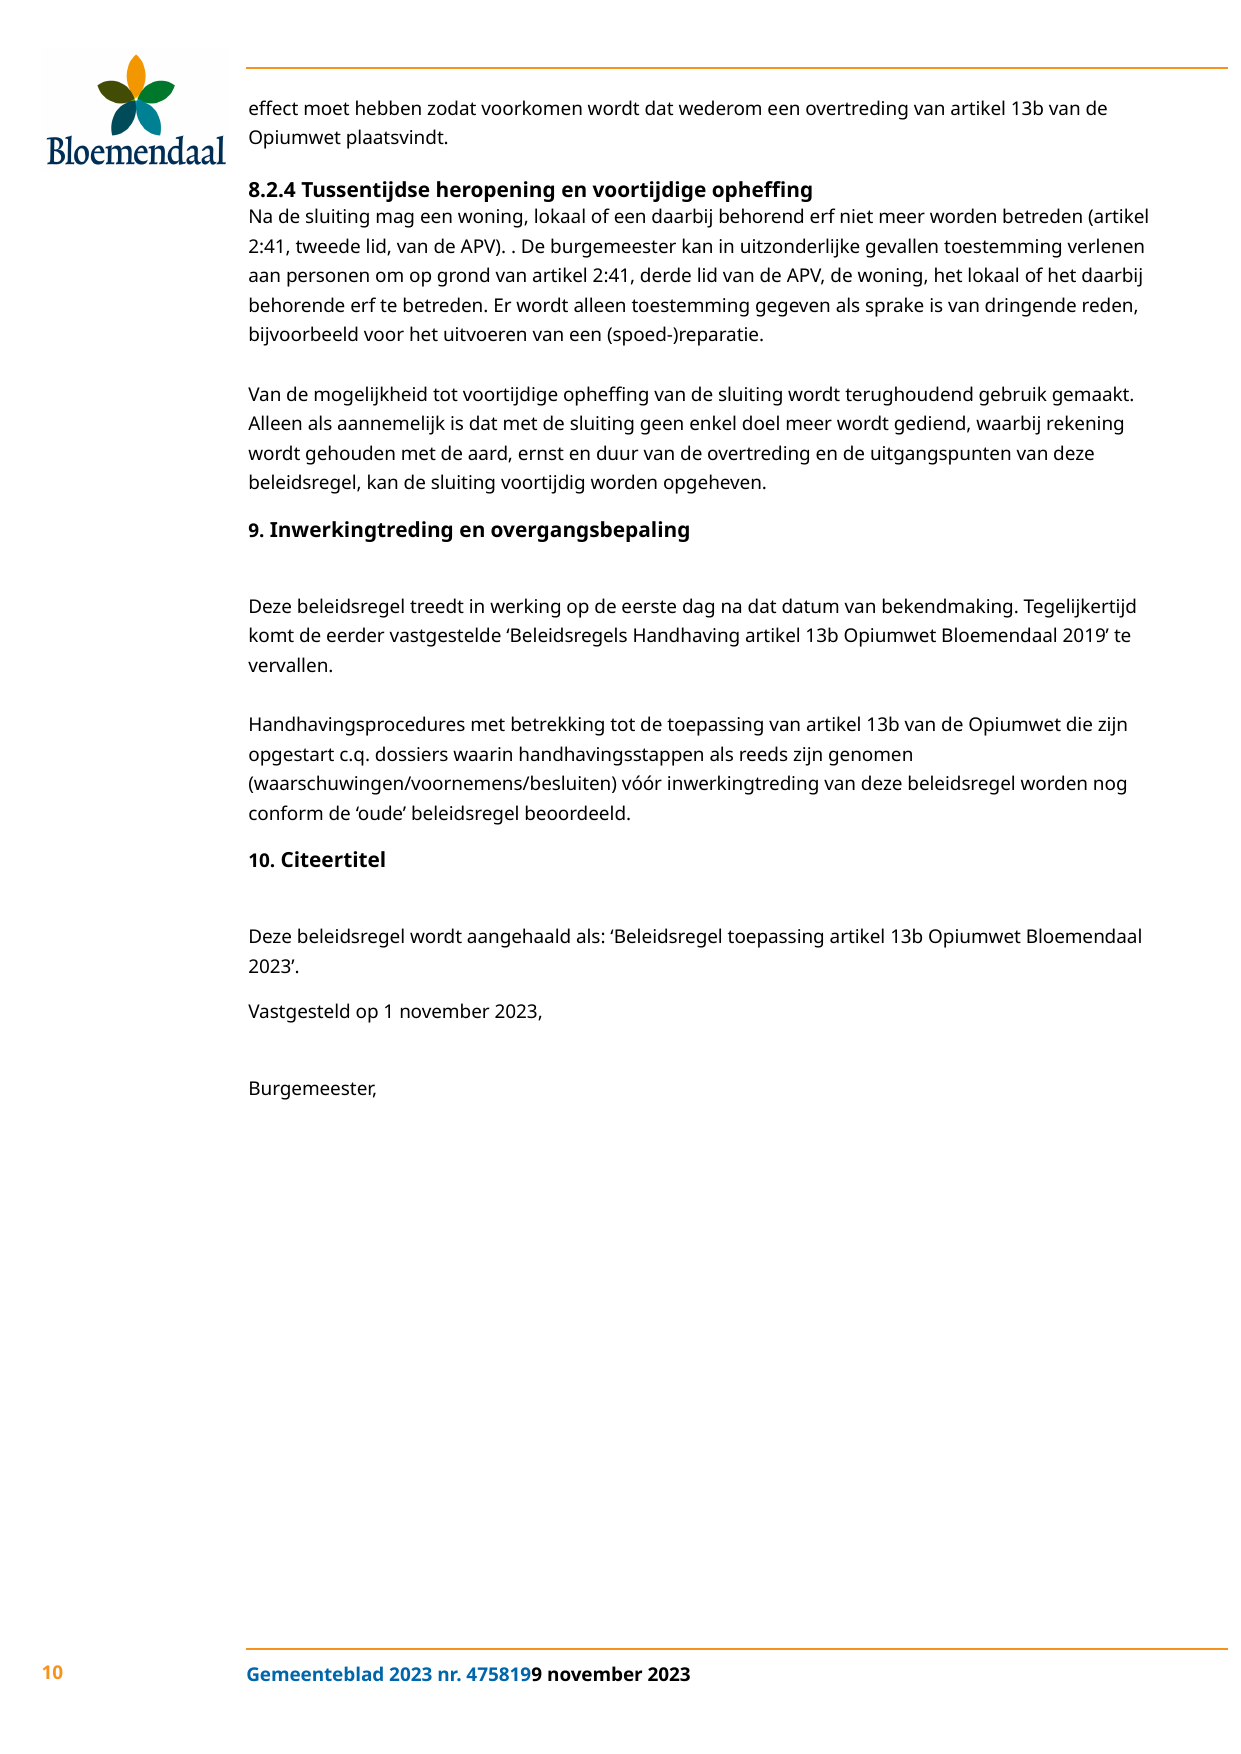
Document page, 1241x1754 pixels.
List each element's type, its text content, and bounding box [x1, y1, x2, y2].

text 9. Inwerkingtreding en overgangsbepaling [248, 515, 1152, 543]
text effect moet hebben zodat voorkomen wordt dat wederom een overtreding van artikel 13b van de Opiumwet plaatsvindt. [248, 95, 1152, 150]
picture [41, 47, 231, 172]
text Handhavingsprocedures met betrekking tot de toepassing van artikel 13b van de Opiumwet die zijn opgestart c.q. dossiers waarin handhavingsstappen als reeds zijn genomen (waarschuwingen/voornemens/besluiten) vóór inwerkingtreding van deze beleidsregel worden nog conform de ‘oude’ beleidsregel beoordeeld. [248, 711, 1152, 826]
text Deze beleidsregel treedt in werking op de eerste dag na dat datum van bekendmaking. Tegelijkertijd komt de eerder vastgestelde ‘Beleidsregels Handhaving artikel 13b Opiumwet Bloemendaal 2019’ te vervallen. [248, 593, 1152, 678]
text Burgemeester, [248, 1076, 1152, 1101]
text Van de mogelijkheid tot voortijdige opheffing van de sluiting wordt terughoudend gebruik gemaakt. Alleen als aannemelijk is dat met de sluiting geen enkel doel meer wordt gediend, waarbij rekening wordt gehouden met de aard, ernst en duur van de overtreding en de uitgangspunten van deze beleidsregel, kan de sluiting voortijdig worden opgeheven. [248, 381, 1152, 495]
text 8.2.4 Tussentijdse heropening en voortijdige opheffing [248, 175, 1152, 203]
text Na de sluiting mag een woning, lokaal of een daarbij behorend erf niet meer worden betreden (artikel 2:41, tweede lid, van de APV). . De burgemeester kan in uitzonderlijke gevallen toestemming verlenen aan personen om op grond van artikel 2:41, derde lid van de APV, de woning, het lokaal of het daarbij behorende erf te betreden. Er wordt alleen toestemming gegeven als sprake is van dringende reden, bijvoorbeeld voor het uitvoeren van een (spoed-)reparatie. [248, 203, 1152, 347]
text Deze beleidsregel wordt aangehaald als: ‘Beleidsregel toepassing artikel 13b Opiumwet Bloemendaal 2023’. [248, 923, 1152, 978]
text Vastgesteld op 1 november 2023, [248, 998, 1152, 1024]
text 10. Citeertitel [248, 846, 1152, 874]
